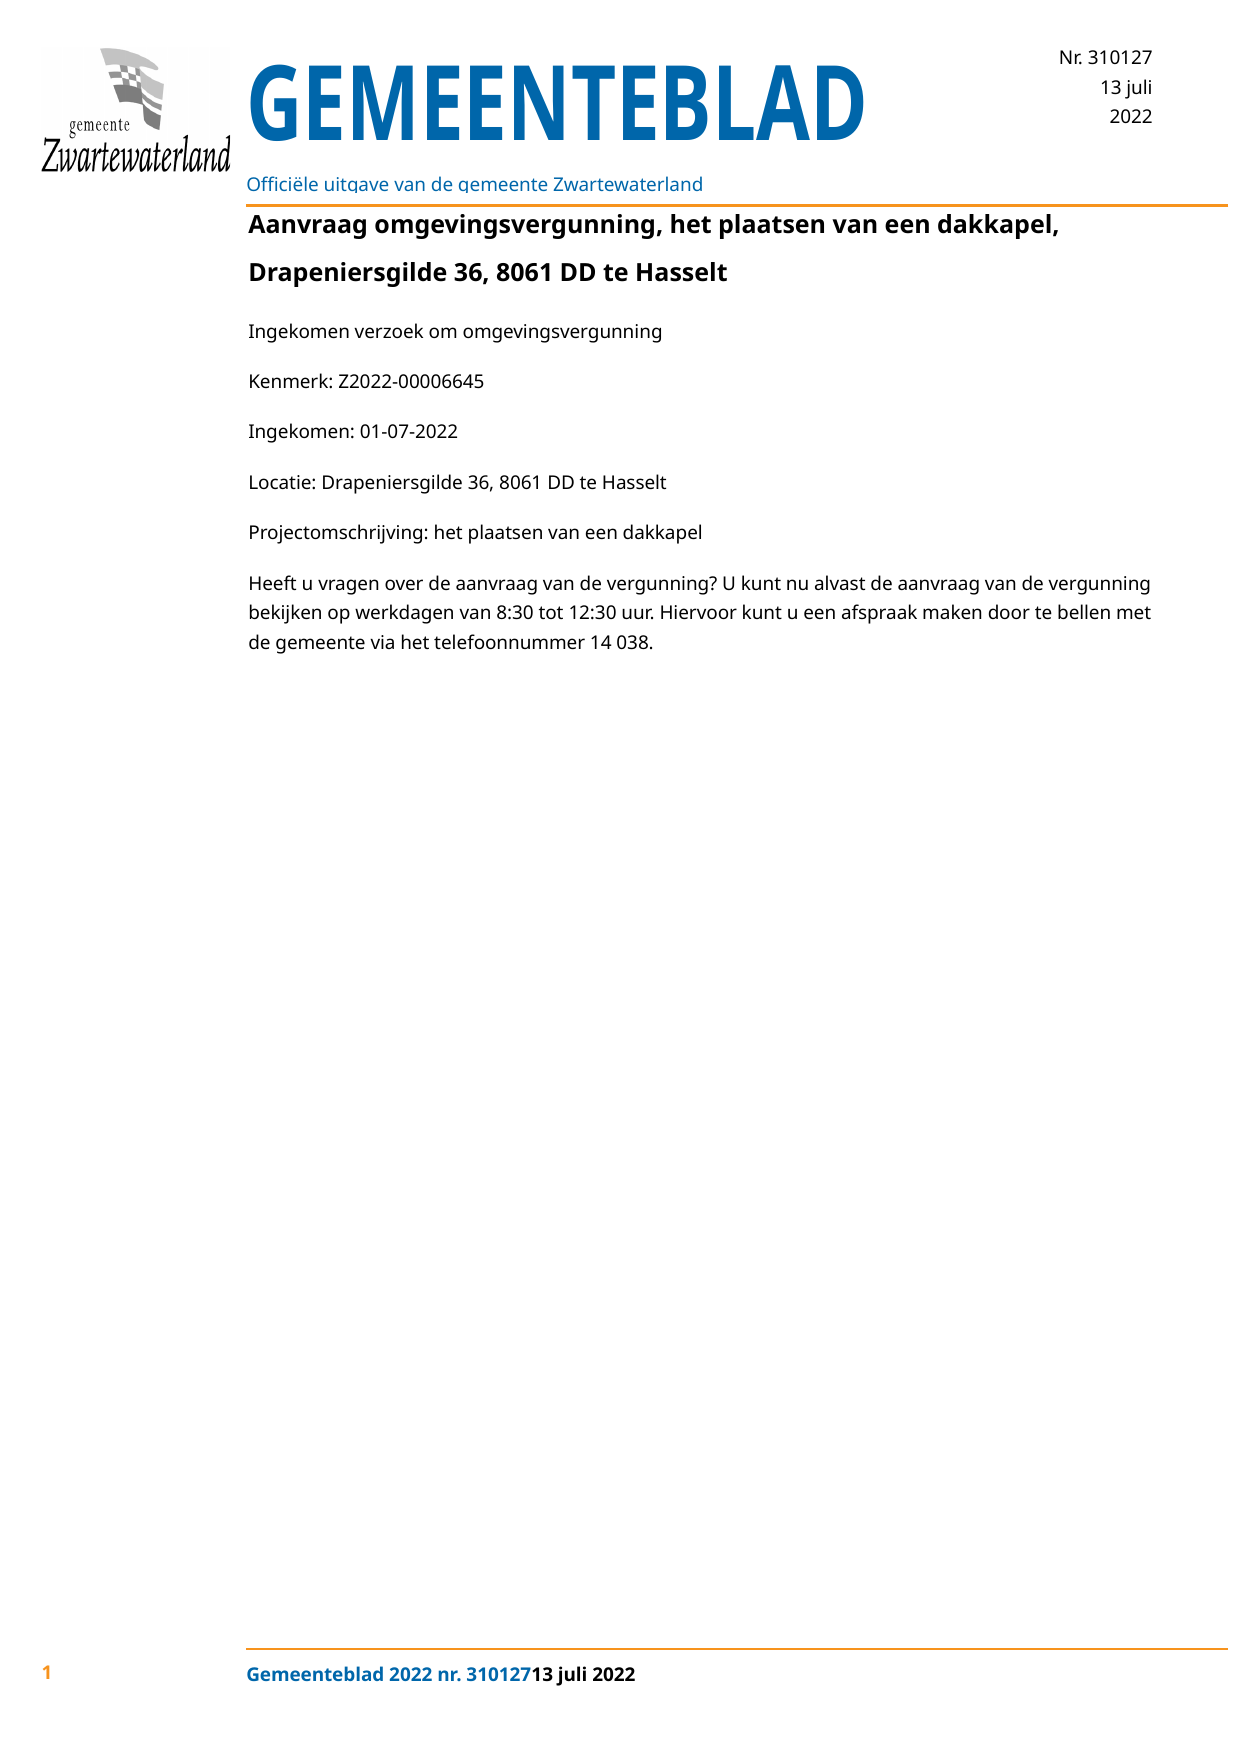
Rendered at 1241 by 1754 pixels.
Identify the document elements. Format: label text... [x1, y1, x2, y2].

text Kenmerk: Z2022-00006645 [248, 368, 1152, 394]
text Projectomschrijving: het plaatsen van een dakkapel [248, 519, 1152, 545]
text Aanvraag omgevingsvergunning, het plaatsen van een dakkapel, Drapeniersgilde 36, 8061 DD te Hasselt [248, 207, 1152, 288]
picture [41, 47, 231, 172]
text Heeft u vragen over de aanvraag van de vergunning? U kunt nu alvast de aanvraag van de vergunning bekijken op werkdagen van 8:30 tot 12:30 uur. Hiervoor kunt u een afspraak maken door te bellen met de gemeente via het telefoonnummer 14 038. [248, 570, 1152, 655]
text Ingekomen: 01-07-2022 [248, 419, 1152, 444]
text Locatie: Drapeniersgilde 36, 8061 DD te Hasselt [248, 469, 1152, 495]
text Ingekomen verzoek om omgevingsvergunning [248, 318, 1152, 344]
